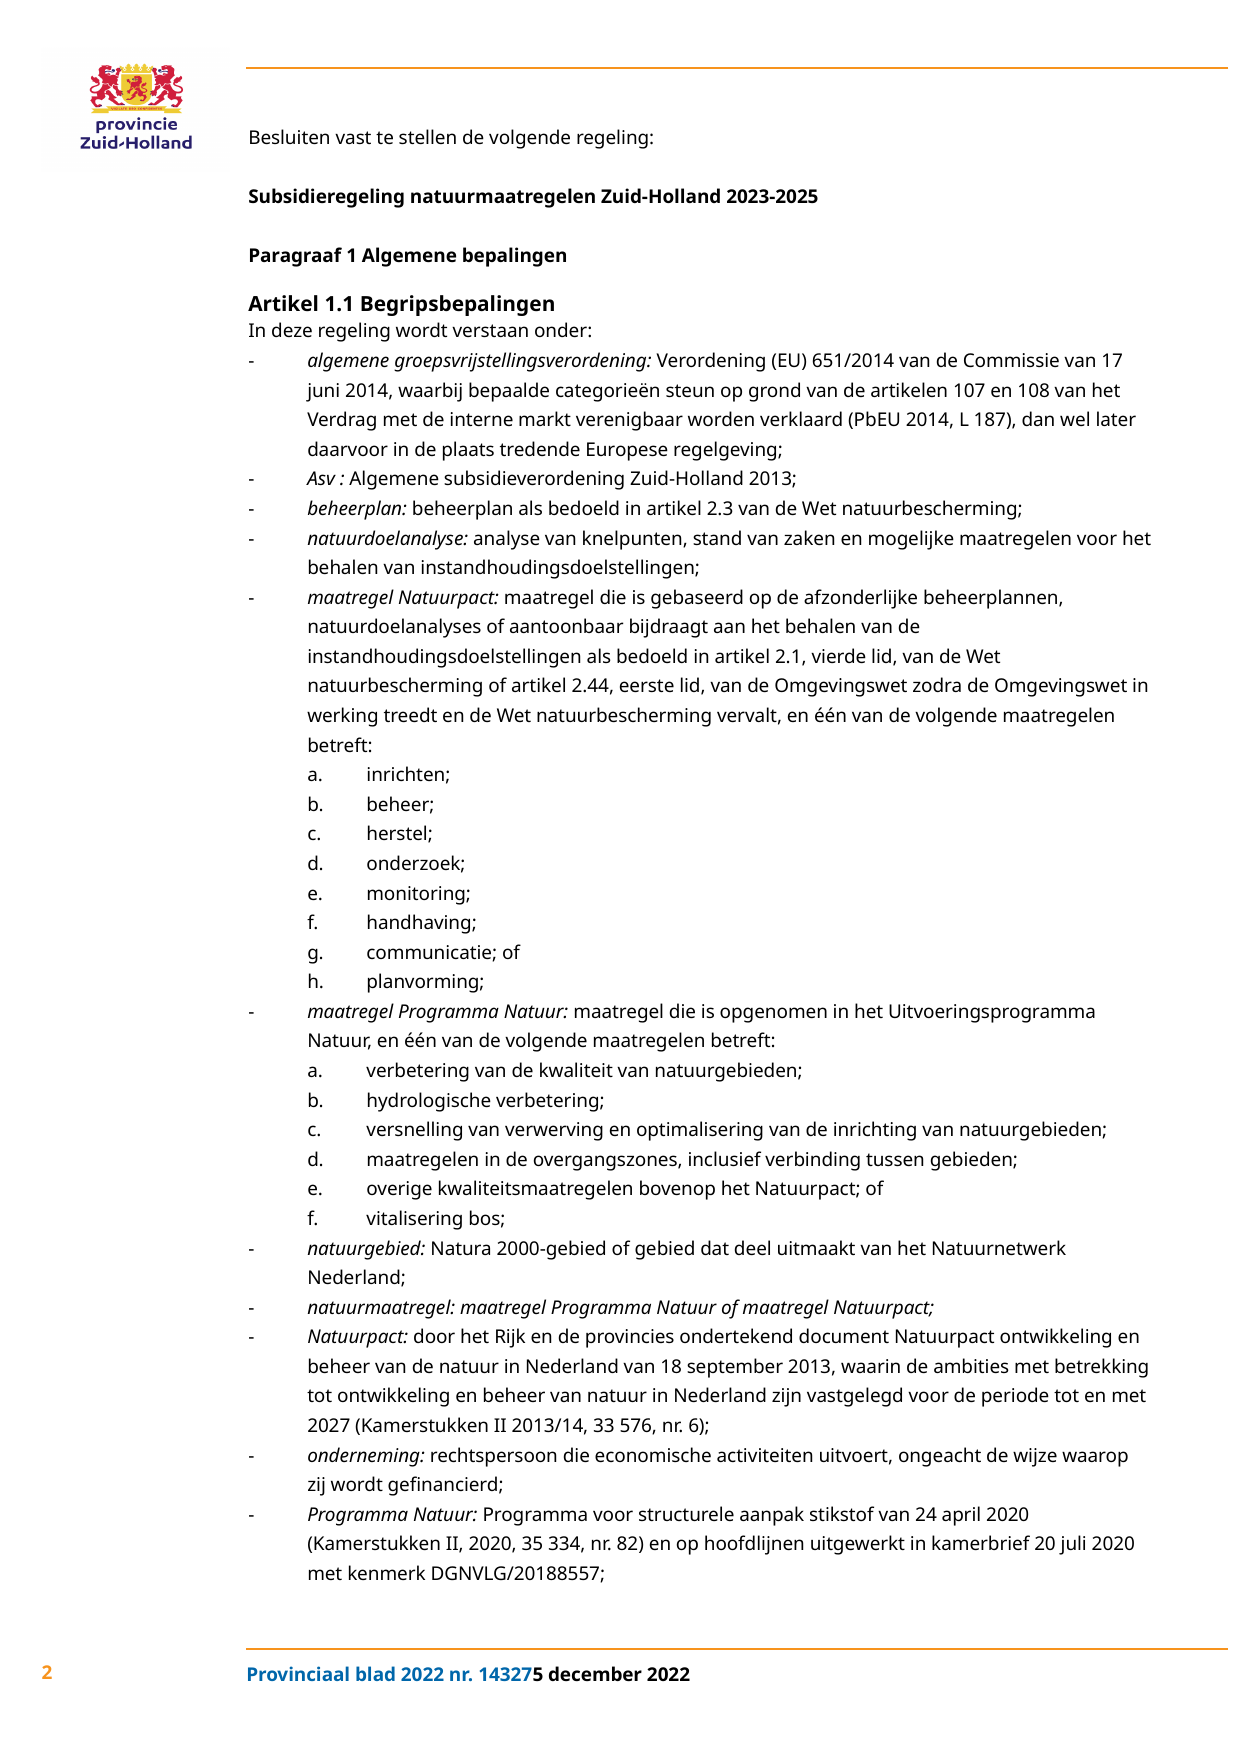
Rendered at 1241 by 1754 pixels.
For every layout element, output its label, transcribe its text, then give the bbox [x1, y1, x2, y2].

list overige kwaliteitsmaatregelen bovenop het Natuurpact; of [307, 1176, 1152, 1201]
list inrichten; [307, 761, 1152, 787]
list herstel; [307, 821, 1152, 846]
text Artikel 1.1 Begripsbepalingen [248, 289, 1152, 318]
list Natuurpact: door het Rijk en de provincies ondertekend document Natuurpact ontwikkeling en beheer van de natuur in Nederland van 18 september 2013, waarin de ambities met betrekking tot ontwikkeling en beheer van natuur in Nederland zijn vastgelegd voor de periode tot en met 2027 (Kamerstukken II 2013/14, 33 576, nr. 6); [248, 1323, 1152, 1438]
list Programma Natuur: Programma voor structurele aanpak stikstof van 24 april 2020 (Kamerstukken II, 2020, 35 334, nr. 82) en op hoofdlijnen uitgewerkt in kamerbrief 20 juli 2020 met kenmerk DGNVLG/20188557; [248, 1501, 1152, 1586]
list verbetering van de kwaliteit van natuurgebieden; [307, 1057, 1152, 1083]
list Asv : Algemene subsidieverordening Zuid-Holland 2013; [248, 466, 1152, 491]
list algemene groepsvrijstellingsverordening: Verordening (EU) 651/2014 van de Commissie van 17 juni 2014, waarbij bepaalde categorieën steun op grond van de artikelen 107 en 108 van het Verdrag met de interne markt verenigbaar worden verklaard (PbEU 2014, L 187), dan wel later daarvoor in de plaats tredende Europese regelgeving; [248, 347, 1152, 462]
list maatregel Natuurpact: maatregel die is gebaseerd op de afzonderlijke beheerplannen, natuurdoelanalyses of aantoonbaar bijdraagt aan het behalen van de instandhoudingsdoelstellingen als bedoeld in artikel 2.1, vierde lid, van de Wet natuurbescherming of artikel 2.44, eerste lid, van de Omgevingswet zodra de Omgevingswet in werking treedt en de Wet natuurbescherming vervalt, en één van de volgende maatregelen betreft: [248, 584, 1152, 758]
list maatregel Programma Natuur: maatregel die is opgenomen in het Uitvoeringsprogramma Natuur, en één van de volgende maatregelen betreft: [248, 998, 1152, 1053]
picture [41, 47, 231, 172]
list onderzoek; [307, 850, 1152, 876]
text In deze regeling wordt verstaan onder: [248, 318, 1152, 343]
list natuurgebied: Natura 2000-gebied of gebied dat deel uitmaakt van het Natuurnetwerk Nederland; [248, 1235, 1152, 1290]
list handhaving; [307, 909, 1152, 935]
list planvorming; [307, 968, 1152, 994]
list communicatie; of [307, 939, 1152, 965]
list onderneming: rechtspersoon die economische activiteiten uitvoert, ongeacht de wijze waarop zij wordt gefinancierd; [248, 1442, 1152, 1497]
text Besluiten vast te stellen de volgende regeling: [248, 124, 1152, 150]
list versnelling van verwerving en optimalisering van de inrichting van natuurgebieden; [307, 1116, 1152, 1142]
list maatregelen in de overgangszones, inclusief verbinding tussen gebieden; [307, 1146, 1152, 1172]
list natuurmaatregel: maatregel Programma Natuur of maatregel Natuurpact; [248, 1294, 1152, 1320]
list monitoring; [307, 880, 1152, 906]
list beheer; [307, 791, 1152, 817]
list natuurdoelanalyse: analyse van knelpunten, stand van zaken en mogelijke maatregelen voor het behalen van instandhoudingsdoelstellingen; [248, 525, 1152, 580]
list hydrologische verbetering; [307, 1087, 1152, 1113]
list beheerplan: beheerplan als bedoeld in artikel 2.3 van de Wet natuurbescherming; [248, 495, 1152, 521]
list vitalisering bos; [307, 1205, 1152, 1231]
text Paragraaf 1 Algemene bepalingen [248, 243, 1152, 268]
text Subsidieregeling natuurmaatregelen Zuid-Holland 2023-2025 [248, 183, 1152, 209]
